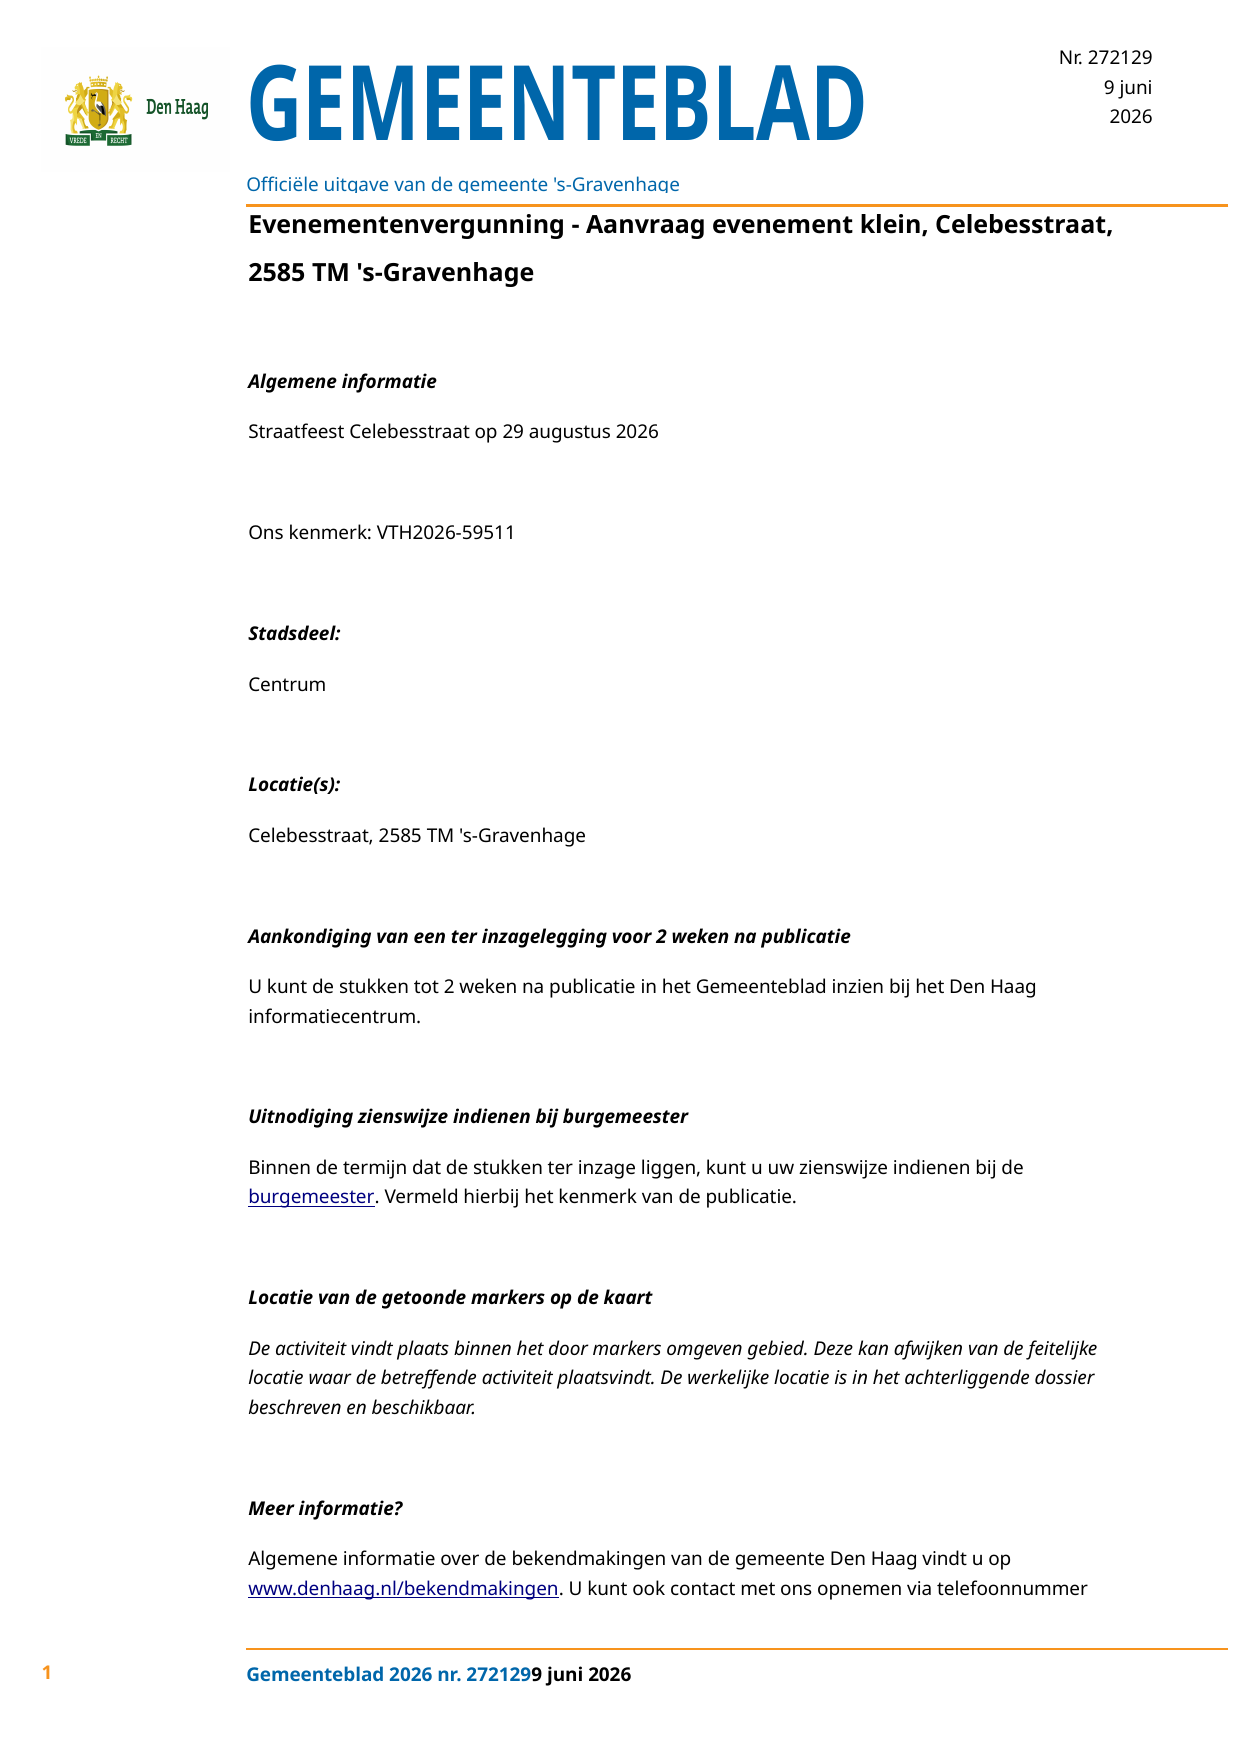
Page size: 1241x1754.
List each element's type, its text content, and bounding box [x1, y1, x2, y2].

text Algemene informatie [248, 368, 1152, 394]
text Algemene informatie over de bekendmakingen van de gemeente Den Haag vindt u op www.denhaag.nl/bekendmakingen. U kunt ook contact met ons opnemen via telefoonnummer [248, 1545, 1152, 1601]
text Meer informatie? [248, 1495, 1152, 1521]
text Stadsdeel: [248, 620, 1152, 646]
text Locatie van de getoonde markers op de kaart [248, 1284, 1152, 1310]
text Centrum [248, 671, 1152, 697]
text Straatfeest Celebesstraat op 29 augustus 2026 [248, 419, 1152, 444]
picture [41, 47, 231, 172]
text Aankondiging van een ter inzagelegging voor 2 weken na publicatie [248, 923, 1152, 949]
text Uitnodiging zienswijze indienen bij burgemeester [248, 1104, 1152, 1129]
text Locatie(s): [248, 772, 1152, 797]
text U kunt de stukken tot 2 weken na publicatie in het Gemeenteblad inzien bij het Den Haag informatiecentrum. [248, 973, 1152, 1029]
text Ons kenmerk: VTH2026-59511 [248, 519, 1152, 545]
text Binnen de termijn dat de stukken ter inzage liggen, kunt u uw zienswijze indienen bij de burgemeester. Vermeld hierbij het kenmerk van de publicatie. [248, 1154, 1152, 1209]
text Celebesstraat, 2585 TM 's-Gravenhage [248, 822, 1152, 848]
text De activiteit vindt plaats binnen het door markers omgeven gebied. Deze kan afwijken van de feitelijke locatie waar de betreffende activiteit plaatsvindt. De werkelijke locatie is in het achterliggende dossier beschreven en beschikbaar. [248, 1335, 1152, 1420]
text Evenementenvergunning - Aanvraag evenement klein, Celebesstraat, 2585 TM 's-Gravenhage [248, 207, 1152, 288]
